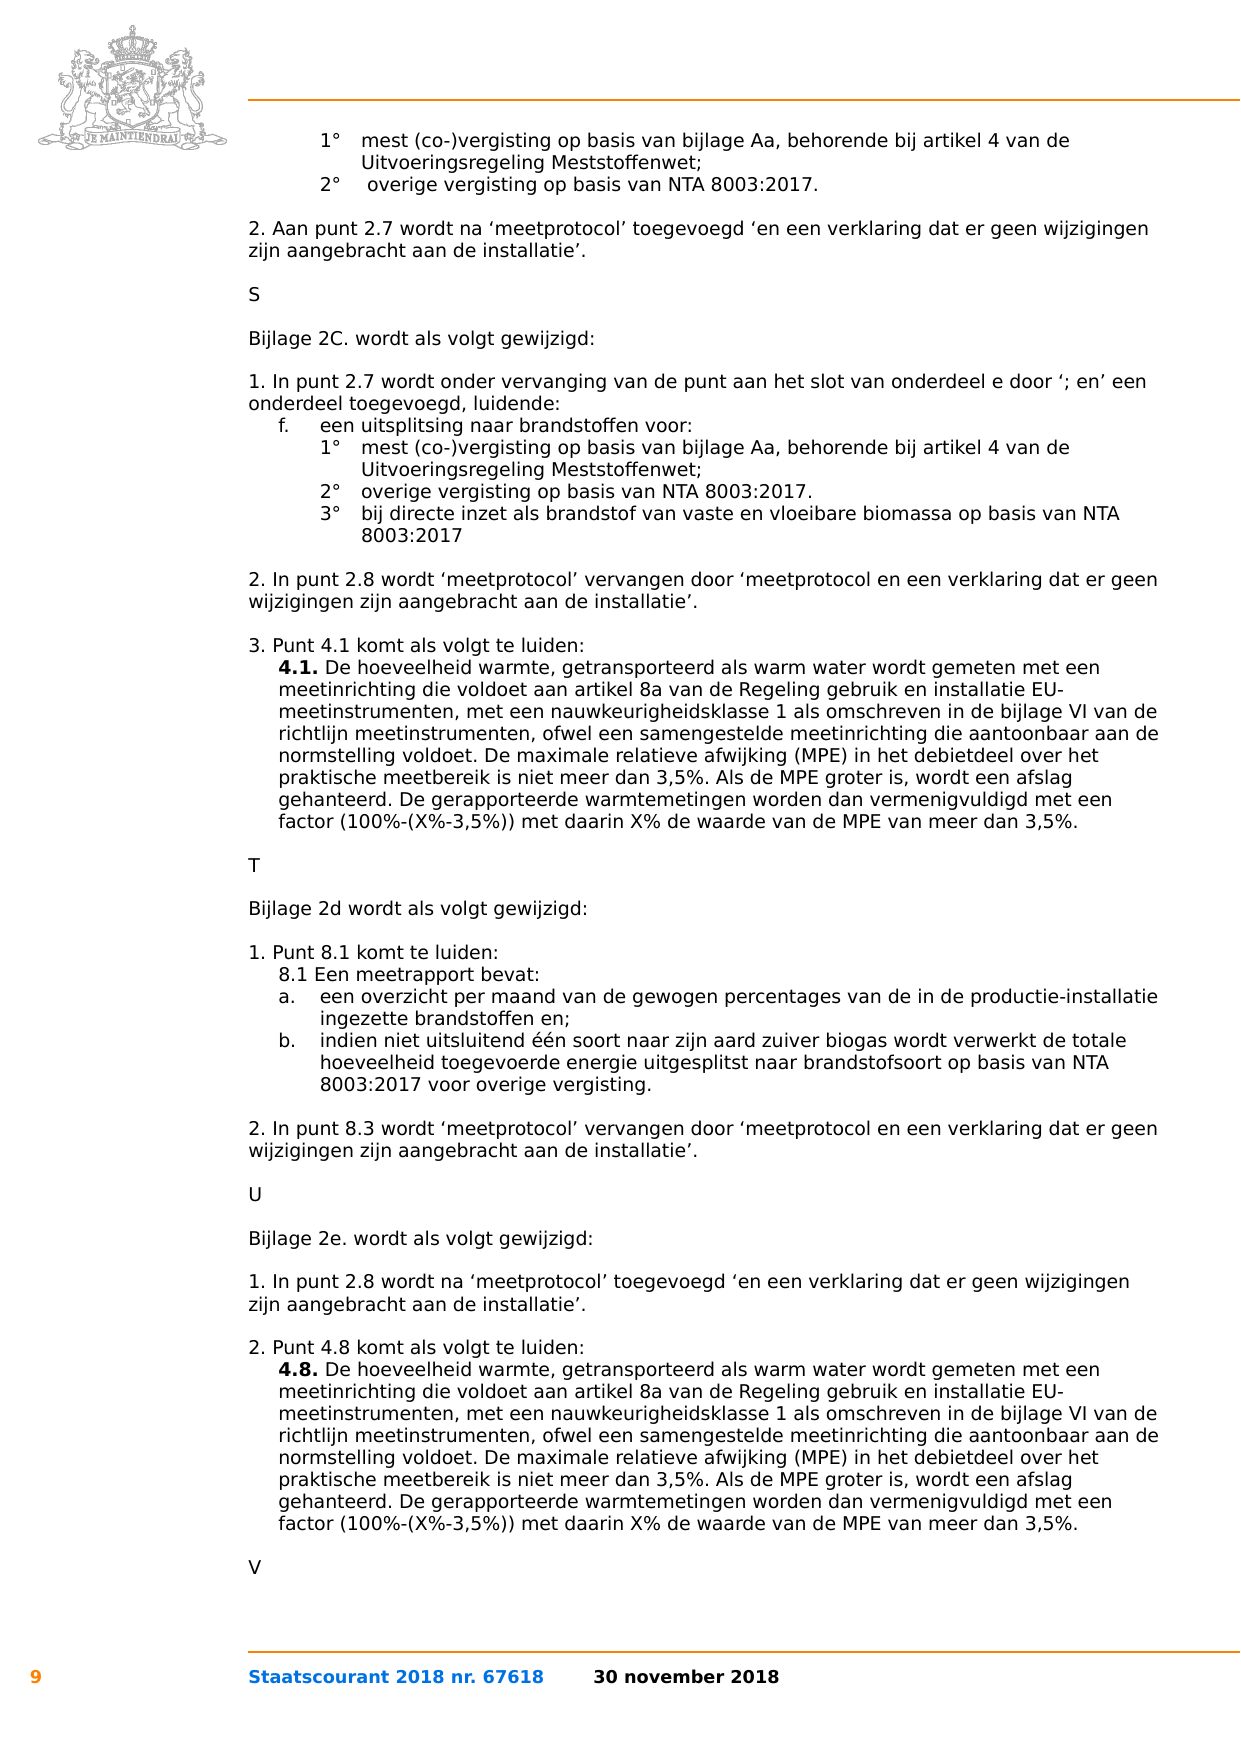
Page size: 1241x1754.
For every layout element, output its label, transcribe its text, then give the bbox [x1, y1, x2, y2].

text 1. In punt 2.8 wordt na ‘meetprotocol’ toegevoegd ‘en een verklaring dat er geen wijzigingen zijn aangebracht aan de installatie’. [248, 1271, 1163, 1315]
text 3. Punt 4.1 komt als volgt te luiden: [248, 635, 1163, 657]
text Bijlage 2d wordt als volgt gewijzigd: [248, 898, 1163, 920]
text 4.8. De hoeveelheid warmte, getransporteerd als warm water wordt gemeten met een meetinrichting die voldoet aan artikel 8a van de Regeling gebruik en installatie EU-meetinstrumenten, met een nauwkeurigheidsklasse 1 als omschreven in de bijlage VI van de richtlijn meetinstrumenten, ofwel een samengestelde meetinrichting die aantoonbaar aan de normstelling voldoet. De maximale relatieve afwijking (MPE) in het debietdeel over het praktische meetbereik is niet meer dan 3,5%. Als de MPE groter is, wordt een afslag gehanteerd. De gerapporteerde warmtemetingen worden dan vermenigvuldigd met een factor (100%-(X%-3,5%)) met daarin X% de waarde van de MPE van meer dan 3,5%. [278, 1359, 1163, 1535]
text 2. In punt 8.3 wordt ‘meetprotocol’ vervangen door ‘meetprotocol en een verklaring dat er geen wijzigingen zijn aangebracht aan de installatie’. [248, 1118, 1163, 1162]
text b. indien niet uitsluitend één soort naar zijn aard zuiver biogas wordt verwerkt de totale hoeveelheid toegevoerde energie uitgesplitst naar brandstofsoort op basis van NTA 8003:2017 voor overige vergisting. [278, 1030, 1163, 1096]
text Bijlage 2C. wordt als volgt gewijzigd: [248, 327, 1163, 349]
text U [248, 1184, 1163, 1206]
text f. een uitsplitsing naar brandstoffen voor: [278, 415, 1163, 437]
text 3° bij directe inzet als brandstof van vaste en vloeibare biomassa op basis van NTA 8003:2017 [319, 503, 1163, 547]
text 1. In punt 2.7 wordt onder vervanging van de punt aan het slot van onderdeel e door ‘; en’ een onderdeel toegevoegd, luidende: [248, 371, 1163, 415]
text 8.1 Een meetrapport bevat: [278, 964, 1163, 986]
picture [38, 25, 227, 150]
text a. een overzicht per maand van de gewogen percentages van de in de productie-installatie ingezette brandstoffen en; [278, 986, 1163, 1030]
text 4.1. De hoeveelheid warmte, getransporteerd als warm water wordt gemeten met een meetinrichting die voldoet aan artikel 8a van de Regeling gebruik en installatie EU-meetinstrumenten, met een nauwkeurigheidsklasse 1 als omschreven in de bijlage VI van de richtlijn meetinstrumenten, ofwel een samengestelde meetinrichting die aantoonbaar aan de normstelling voldoet. De maximale relatieve afwijking (MPE) in het debietdeel over het praktische meetbereik is niet meer dan 3,5%. Als de MPE groter is, wordt een afslag gehanteerd. De gerapporteerde warmtemetingen worden dan vermenigvuldigd met een factor (100%-(X%-3,5%)) met daarin X% de waarde van de MPE van meer dan 3,5%. [278, 657, 1163, 833]
text S [248, 283, 1163, 306]
text V [248, 1557, 1163, 1579]
text 2° overige vergisting op basis van NTA 8003:2017. [319, 481, 1163, 503]
text 2. Aan punt 2.7 wordt na ‘meetprotocol’ toegevoegd ‘en een verklaring dat er geen wijzigingen zijn aangebracht aan de installatie’. [248, 218, 1163, 262]
text 2° overige vergisting op basis van NTA 8003:2017. [319, 174, 1163, 196]
text 1. Punt 8.1 komt te luiden: [248, 942, 1163, 964]
text 2. In punt 2.8 wordt ‘meetprotocol’ vervangen door ‘meetprotocol en een verklaring dat er geen wijzigingen zijn aangebracht aan de installatie’. [248, 569, 1163, 613]
text 1° mest (co-)vergisting op basis van bijlage Aa, behorende bij artikel 4 van de Uitvoeringsregeling Meststoffenwet; [319, 437, 1163, 481]
text 2. Punt 4.8 komt als volgt te luiden: [248, 1337, 1163, 1359]
text Bijlage 2e. wordt als volgt gewijzigd: [248, 1228, 1163, 1249]
text T [248, 854, 1163, 876]
text 1° mest (co-)vergisting op basis van bijlage Aa, behorende bij artikel 4 van de Uitvoeringsregeling Meststoffenwet; [319, 130, 1163, 174]
